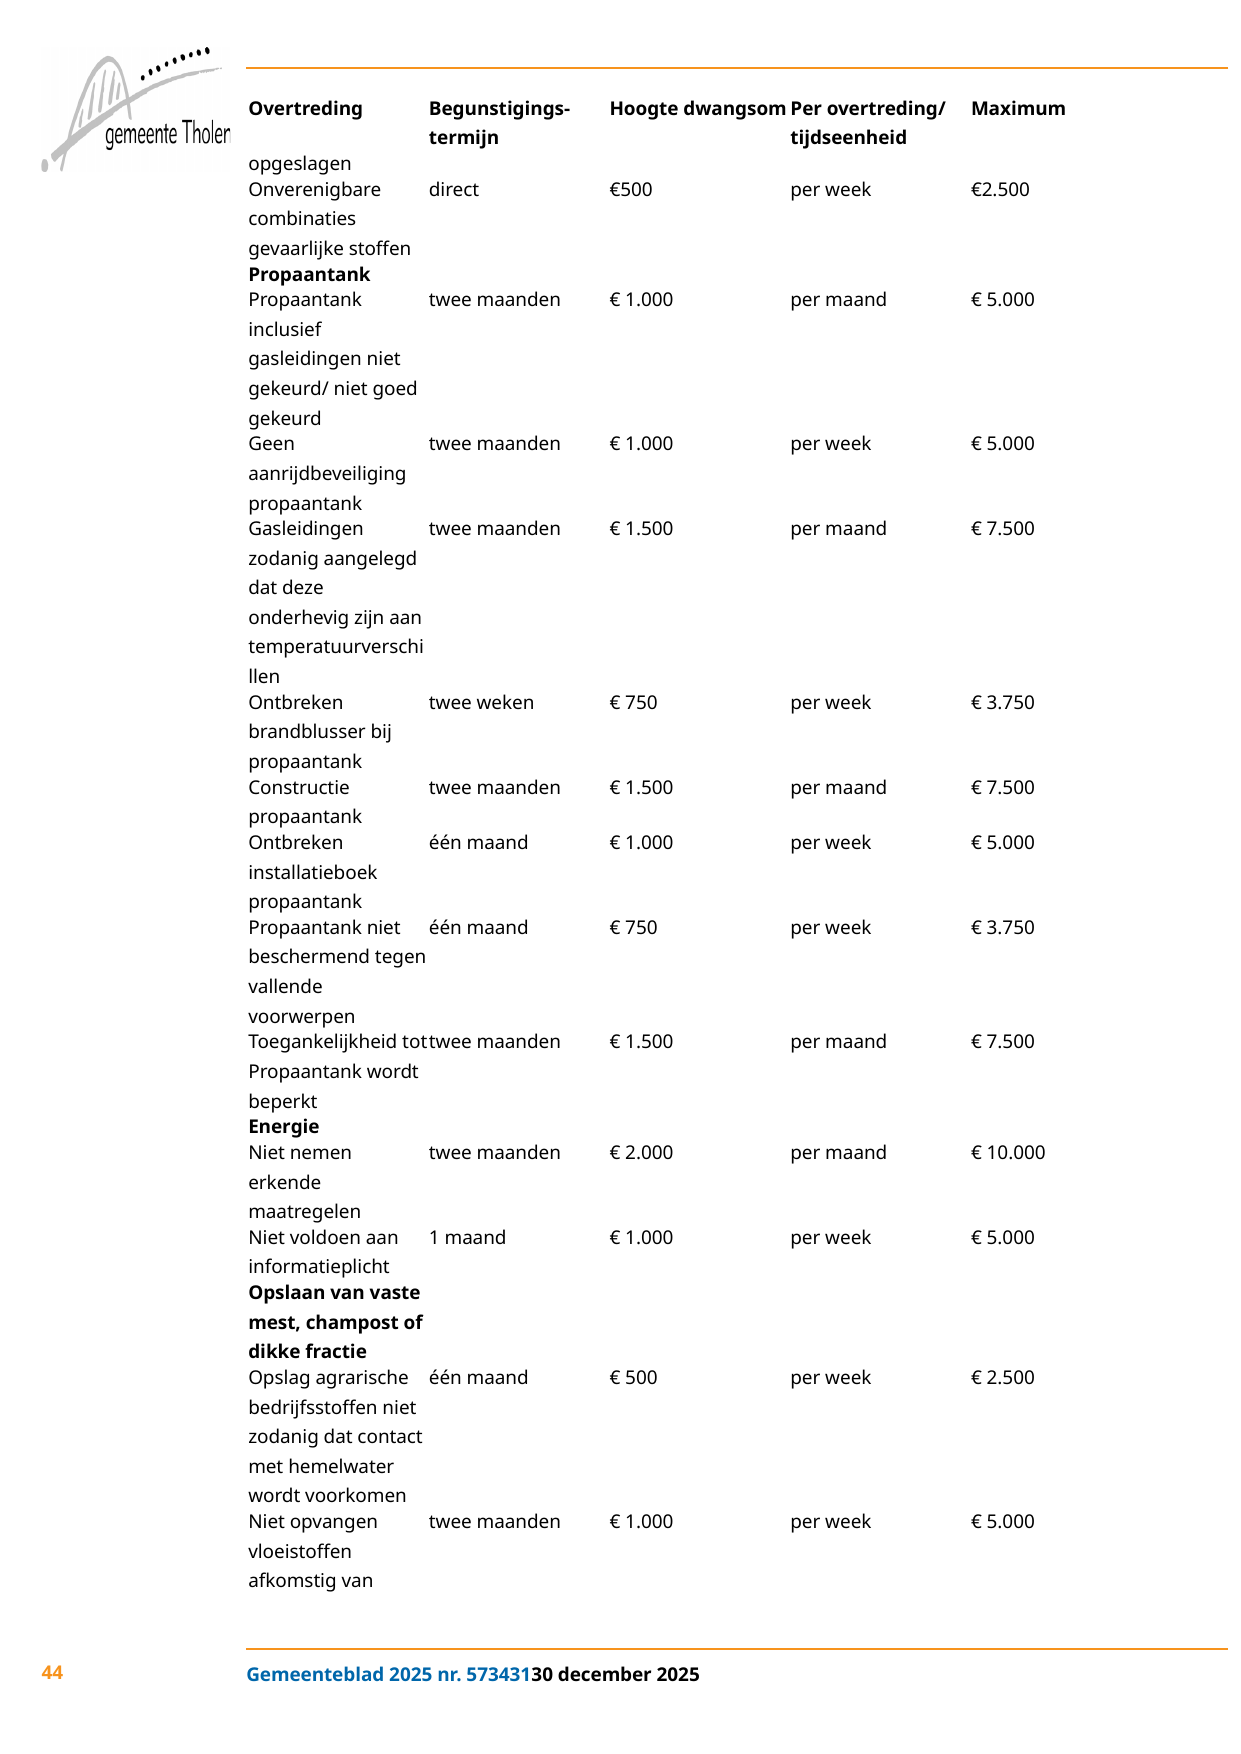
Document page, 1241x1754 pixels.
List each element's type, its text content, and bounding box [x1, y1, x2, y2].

table_cell per maand [790, 1139, 971, 1224]
table_cell Niet voldoen aan informatieplicht [248, 1224, 429, 1279]
table_cell [971, 1114, 1152, 1139]
table_cell € 500 [609, 1364, 790, 1508]
table_cell Niet opvangen vloeistoffen afkomstig van [248, 1509, 429, 1593]
table_cell € 2.500 [971, 1364, 1152, 1508]
table_cell per maand [790, 774, 971, 829]
table_cell twee maanden [429, 431, 609, 515]
table_cell [609, 1114, 790, 1139]
table_cell per week [790, 689, 971, 774]
table_cell € 1.000 [609, 1224, 790, 1279]
table_header Begunstigings-termijn [429, 95, 609, 150]
table_cell Constructie propaantank [248, 774, 429, 829]
table_cell opgeslagen [248, 150, 429, 176]
table_cell per week [790, 914, 971, 1029]
table_cell per week [790, 176, 971, 261]
table_cell twee maanden [429, 1139, 609, 1224]
table_cell € 3.750 [971, 689, 1152, 774]
table_cell [790, 261, 971, 286]
table_cell Ontbreken installatieboek propaantank [248, 829, 429, 914]
table_cell per maand [790, 515, 971, 689]
table_header Per overtreding/ tijdseenheid [790, 95, 971, 150]
table_cell Onverenigbare combinaties gevaarlijke stoffen [248, 176, 429, 261]
table_cell Toegankelijkheid tot Propaantank wordt beperkt [248, 1029, 429, 1113]
table_header Overtreding [248, 95, 429, 150]
table_cell 1 maand [429, 1224, 609, 1279]
table_cell € 750 [609, 914, 790, 1029]
table_cell € 5.000 [971, 1224, 1152, 1279]
table_cell per week [790, 829, 971, 914]
table_cell per week [790, 1224, 971, 1279]
table_cell € 1.000 [609, 431, 790, 515]
table_cell [790, 1280, 971, 1364]
table_cell Propaantank inclusief gasleidingen niet gekeurd/ niet goed gekeurd [248, 286, 429, 431]
table_cell twee maanden [429, 286, 609, 431]
table_cell Geen aanrijdbeveiliging propaantank [248, 431, 429, 515]
table_cell [609, 261, 790, 286]
table_cell [429, 261, 609, 286]
table_cell € 7.500 [971, 515, 1152, 689]
table_cell per week [790, 431, 971, 515]
table_cell Gasleidingen zodanig aangelegd dat deze onderhevig zijn aan temperatuurverschillen [248, 515, 429, 689]
table_cell [429, 150, 609, 176]
table_cell [971, 150, 1152, 176]
table_cell [790, 150, 971, 176]
table_cell [429, 1114, 609, 1139]
table_cell twee maanden [429, 515, 609, 689]
table_cell Opslaan van vaste mest, champost of dikke fractie [248, 1280, 429, 1364]
table_cell per maand [790, 1029, 971, 1113]
table_cell Ontbreken brandblusser bij propaantank [248, 689, 429, 774]
table_cell [971, 261, 1152, 286]
table_cell € 2.000 [609, 1139, 790, 1224]
table_cell € 3.750 [971, 914, 1152, 1029]
table_cell twee maanden [429, 1509, 609, 1593]
table_cell € 1.500 [609, 774, 790, 829]
table_cell € 1.500 [609, 1029, 790, 1113]
table_cell per week [790, 1364, 971, 1508]
table_cell € 1.500 [609, 515, 790, 689]
table_cell € 7.500 [971, 1029, 1152, 1113]
table_cell twee maanden [429, 1029, 609, 1113]
table_cell Propaantank [248, 261, 429, 286]
table_cell één maand [429, 829, 609, 914]
picture [41, 47, 231, 172]
table_cell €2.500 [971, 176, 1152, 261]
table_cell Energie [248, 1114, 429, 1139]
table_cell Opslag agrarische bedrijfsstoffen niet zodanig dat contact met hemelwater wordt voorkomen [248, 1364, 429, 1508]
table_cell € 7.500 [971, 774, 1152, 829]
table_cell per week [790, 1509, 971, 1593]
table_cell per maand [790, 286, 971, 431]
table_cell [609, 1280, 790, 1364]
table_cell € 5.000 [971, 431, 1152, 515]
table_cell € 1.000 [609, 286, 790, 431]
table_cell €500 [609, 176, 790, 261]
table_cell € 10.000 [971, 1139, 1152, 1224]
table_cell € 1.000 [609, 1509, 790, 1593]
table_cell twee maanden [429, 774, 609, 829]
table_cell € 1.000 [609, 829, 790, 914]
table_cell direct [429, 176, 609, 261]
table_header Maximum [971, 95, 1152, 150]
table_cell € 5.000 [971, 286, 1152, 431]
table_cell Niet nemen erkende maatregelen [248, 1139, 429, 1224]
table_cell € 5.000 [971, 829, 1152, 914]
table_cell [429, 1280, 609, 1364]
table_cell één maand [429, 1364, 609, 1508]
table_cell Propaantank niet beschermend tegen vallende voorwerpen [248, 914, 429, 1029]
table_cell twee weken [429, 689, 609, 774]
table_cell [971, 1280, 1152, 1364]
table_cell [790, 1114, 971, 1139]
table_cell één maand [429, 914, 609, 1029]
table_cell € 5.000 [971, 1509, 1152, 1593]
table_cell € 750 [609, 689, 790, 774]
table_header Hoogte dwangsom [609, 95, 790, 150]
table_cell [609, 150, 790, 176]
